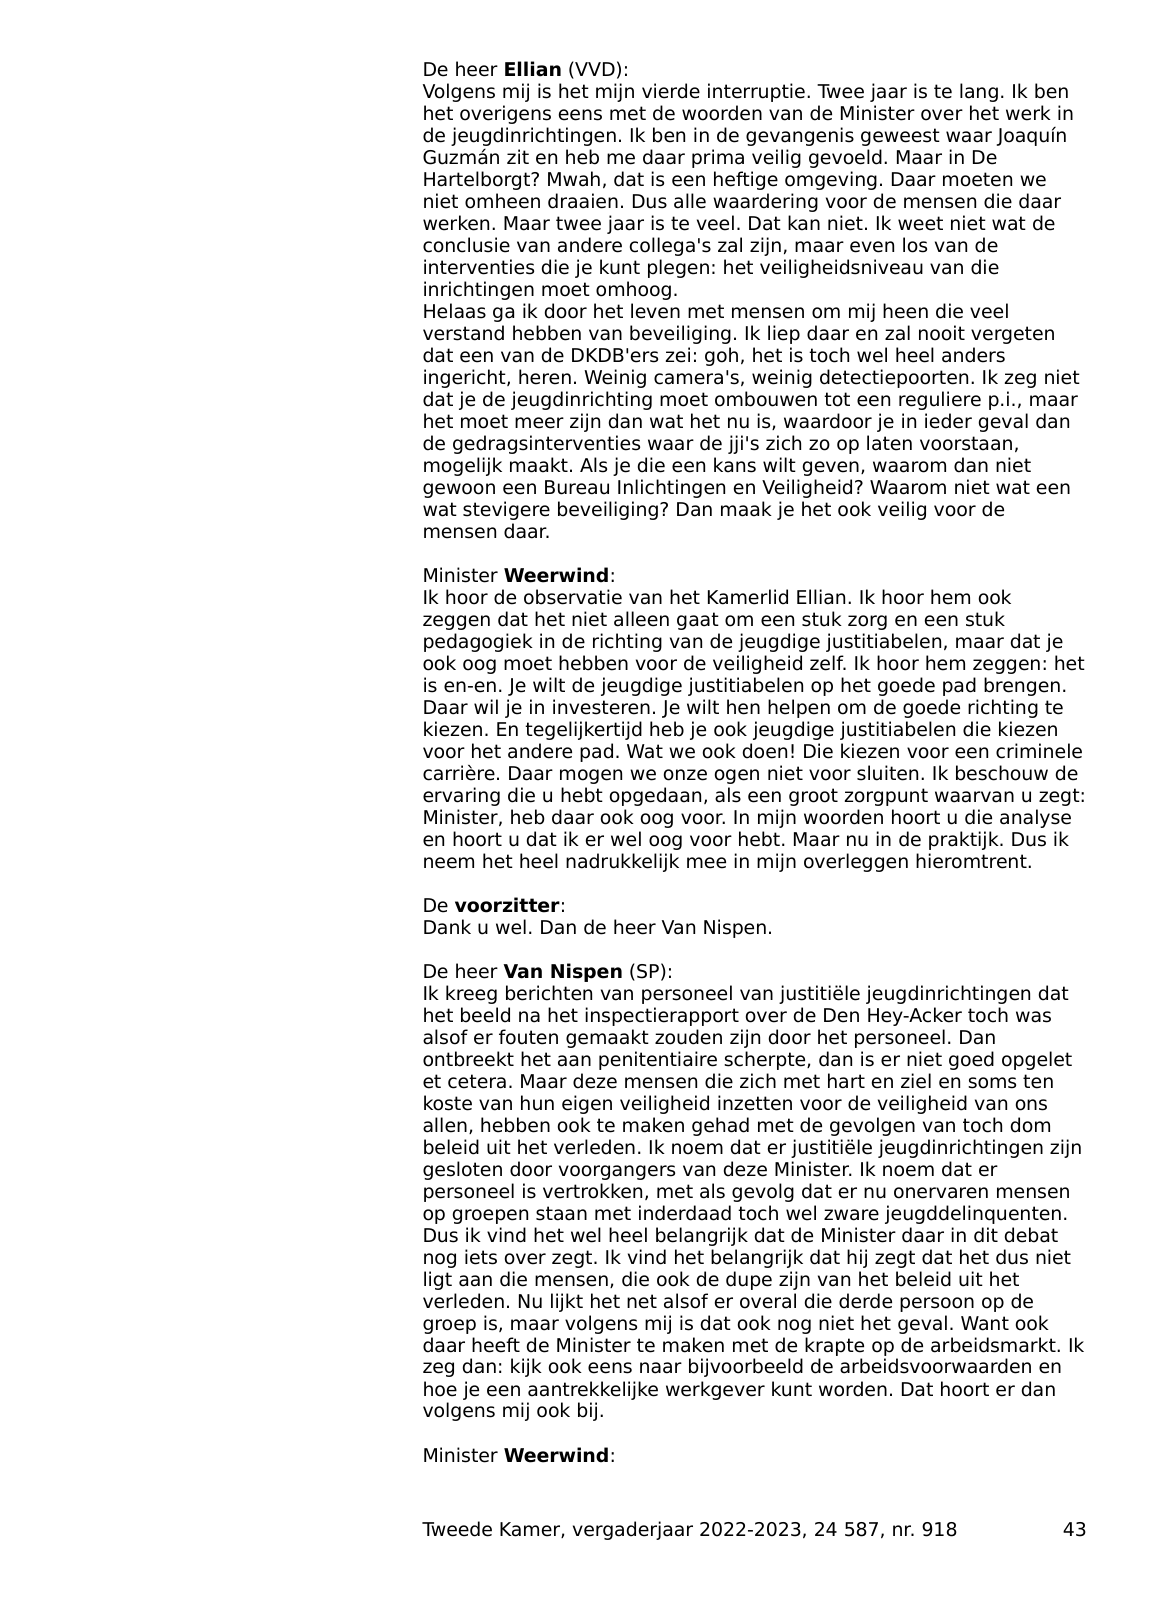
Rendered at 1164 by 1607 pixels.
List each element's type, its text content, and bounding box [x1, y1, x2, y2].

text Minister Weerwind: [422, 565, 1087, 587]
text Helaas ga ik door het leven met mensen om mij heen die veel verstand hebben van beveiliging. Ik liep daar en zal nooit vergeten dat een van de DKDB'ers zei: goh, het is toch wel heel anders ingericht, heren. Weinig camera's, weinig detectiepoorten. Ik zeg niet dat je de jeugdinrichting moet ombouwen tot een reguliere p.i., maar het moet meer zijn dan wat het nu is, waardoor je in ieder geval dan de gedragsinterventies waar de jji's zich zo op laten voorstaan, mogelijk maakt. Als je die een kans wilt geven, waarom dan niet gewoon een Bureau Inlichtingen en Veiligheid? Waarom niet wat een wat stevigere beveiliging? Dan maak je het ook veilig voor de mensen daar. [422, 301, 1087, 543]
text De heer Ellian (VVD): [422, 59, 1087, 81]
text De heer Van Nispen (SP): [422, 961, 1087, 983]
text Volgens mij is het mijn vierde interruptie. Twee jaar is te lang. Ik ben het overigens eens met de woorden van de Minister over het werk in de jeugdinrichtingen. Ik ben in de gevangenis geweest waar Joaquín Guzmán zit en heb me daar prima veilig gevoeld. Maar in De Hartelborgt? Mwah, dat is een heftige omgeving. Daar moeten we niet omheen draaien. Dus alle waardering voor de mensen die daar werken. Maar twee jaar is te veel. Dat kan niet. Ik weet niet wat de conclusie van andere collega's zal zijn, maar even los van de interventies die je kunt plegen: het veiligheidsniveau van die inrichtingen moet omhoog. [422, 81, 1087, 301]
text Minister Weerwind: [422, 1444, 1087, 1467]
text Dank u wel. Dan de heer Van Nispen. [422, 917, 1087, 939]
text De voorzitter: [422, 895, 1087, 917]
text Ik hoor de observatie van het Kamerlid Ellian. Ik hoor hem ook zeggen dat het niet alleen gaat om een stuk zorg en een stuk pedagogiek in de richting van de jeugdige justitiabelen, maar dat je ook oog moet hebben voor de veiligheid zelf. Ik hoor hem zeggen: het is en-en. Je wilt de jeugdige justitiabelen op het goede pad brengen. Daar wil je in investeren. Je wilt hen helpen om de goede richting te kiezen. En tegelijkertijd heb je ook jeugdige justitiabelen die kiezen voor het andere pad. Wat we ook doen! Die kiezen voor een criminele carrière. Daar mogen we onze ogen niet voor sluiten. Ik beschouw de ervaring die u hebt opgedaan, als een groot zorgpunt waarvan u zegt: Minister, heb daar ook oog voor. In mijn woorden hoort u die analyse en hoort u dat ik er wel oog voor hebt. Maar nu in de praktijk. Dus ik neem het heel nadrukkelijk mee in mijn overleggen hieromtrent. [422, 587, 1087, 872]
text Ik kreeg berichten van personeel van justitiële jeugdinrichtingen dat het beeld na het inspectierapport over de Den Hey-Acker toch was alsof er fouten gemaakt zouden zijn door het personeel. Dan ontbreekt het aan penitentiaire scherpte, dan is er niet goed opgelet et cetera. Maar deze mensen die zich met hart en ziel en soms ten koste van hun eigen veiligheid inzetten voor de veiligheid van ons allen, hebben ook te maken gehad met de gevolgen van toch dom beleid uit het verleden. Ik noem dat er justitiële jeugdinrichtingen zijn gesloten door voorgangers van deze Minister. Ik noem dat er personeel is vertrokken, met als gevolg dat er nu onervaren mensen op groepen staan met inderdaad toch wel zware jeugddelinquenten. Dus ik vind het wel heel belangrijk dat de Minister daar in dit debat nog iets over zegt. Ik vind het belangrijk dat hij zegt dat het dus niet ligt aan die mensen, die ook de dupe zijn van het beleid uit het verleden. Nu lijkt het net alsof er overal die derde persoon op de groep is, maar volgens mij is dat ook nog niet het geval. Want ook daar heeft de Minister te maken met de krapte op de arbeidsmarkt. Ik zeg dan: kijk ook eens naar bijvoorbeeld de arbeidsvoorwaarden en hoe je een aantrekkelijke werkgever kunt worden. Dat hoort er dan volgens mij ook bij. [422, 983, 1087, 1422]
